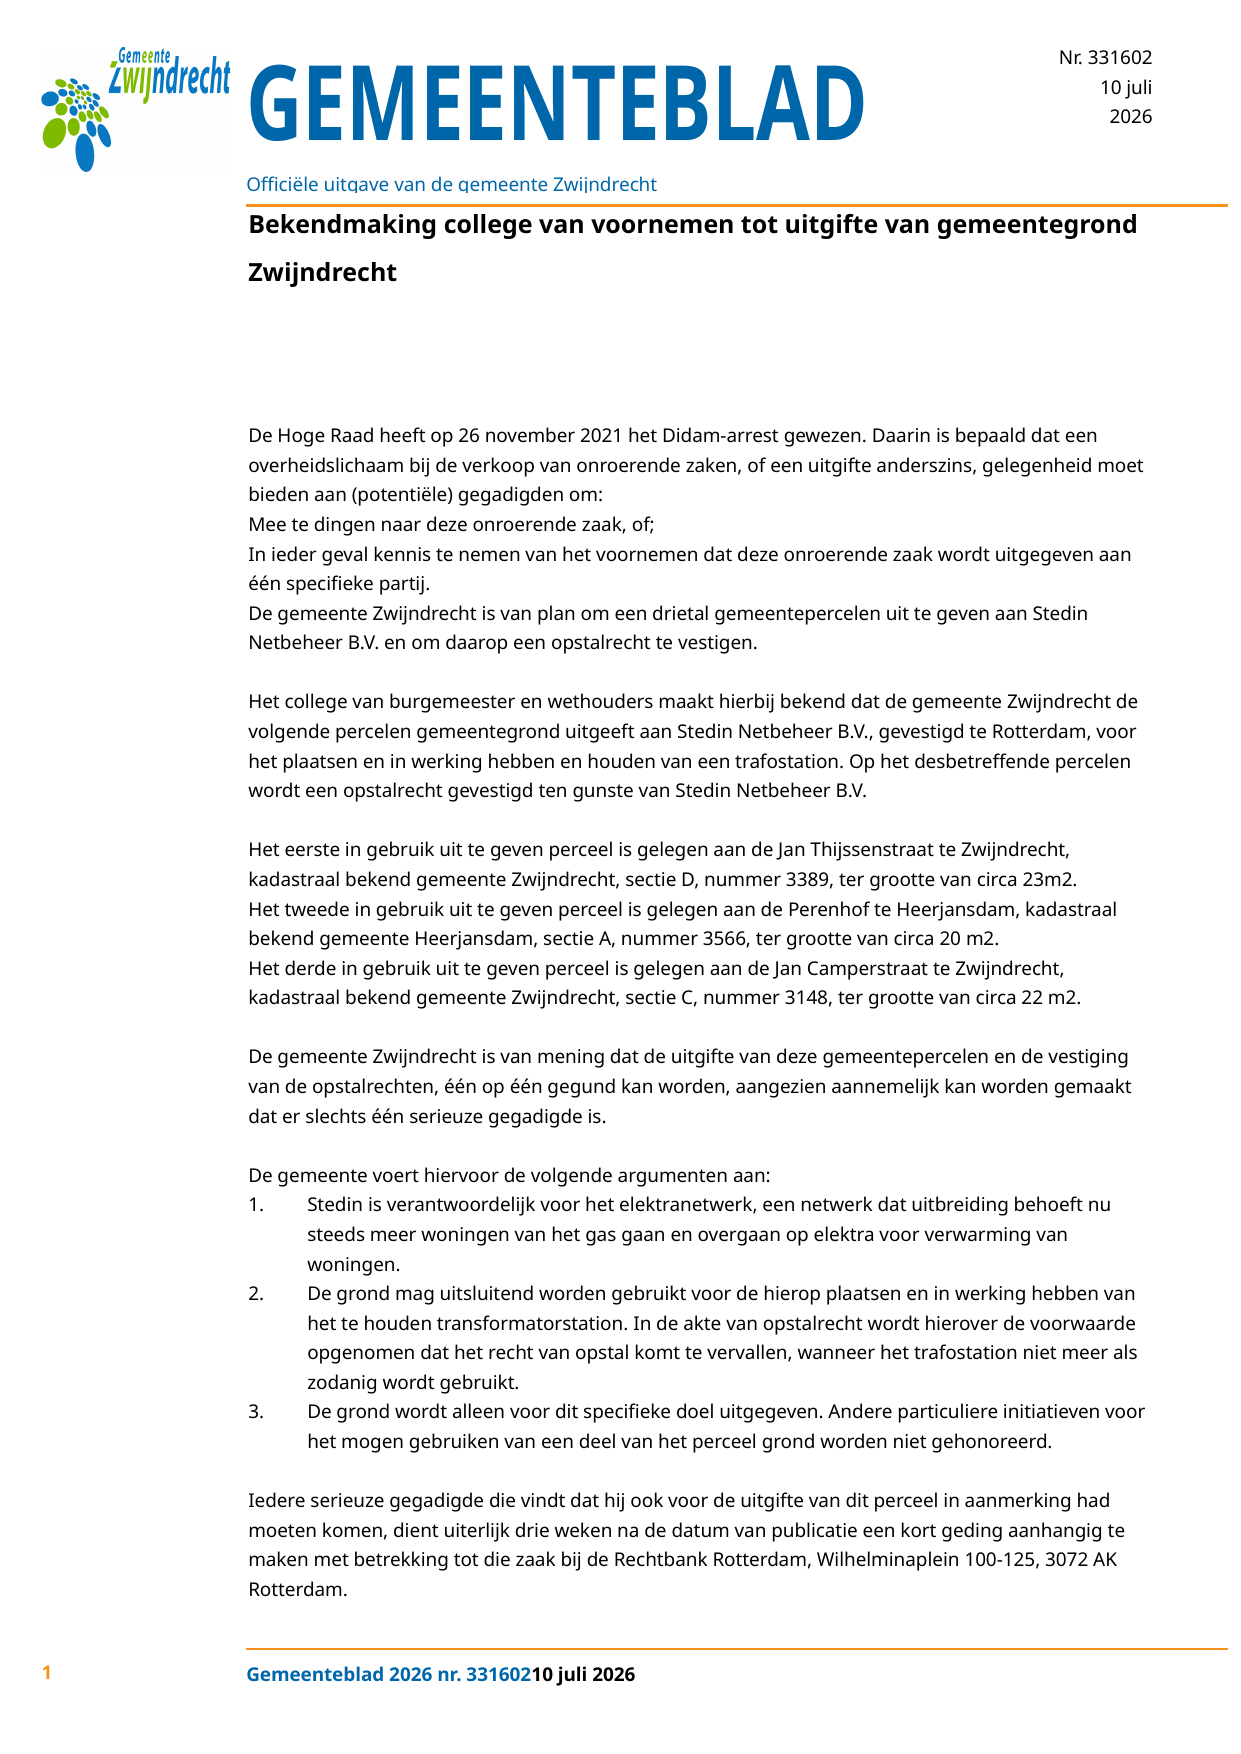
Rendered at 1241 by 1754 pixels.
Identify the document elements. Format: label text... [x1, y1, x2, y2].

text Het college van burgemeester en wethouders maakt hierbij bekend dat de gemeente Zwijndrecht de volgende percelen gemeentegrond uitgeeft aan Stedin Netbeheer B.V., gevestigd te Rotterdam, voor het plaatsen en in werking hebben en houden van een trafostation. Op het desbetreffende percelen wordt een opstalrecht gevestigd ten gunste van Stedin Netbeheer B.V. [248, 689, 1152, 803]
list De grond wordt alleen voor dit specifieke doel uitgegeven. Andere particuliere initiatieven voor het mogen gebruiken van een deel van het perceel grond worden niet gehonoreerd. [248, 1399, 1152, 1454]
text Het tweede in gebruik uit te geven perceel is gelegen aan de Perenhof te Heerjansdam, kadastraal bekend gemeente Heerjansdam, sectie A, nummer 3566, ter grootte van circa 20 m2. [248, 896, 1152, 951]
text De gemeente Zwijndrecht is van mening dat de uitgifte van deze gemeentepercelen en de vestiging van de opstalrechten, één op één gegund kan worden, aangezien aannemelijk kan worden gemaakt dat er slechts één serieuze gegadigde is. [248, 1044, 1152, 1129]
text Mee te dingen naar deze onroerende zaak, of; [248, 511, 1152, 537]
text Iedere serieuze gegadigde die vindt dat hij ook voor de uitgifte van dit perceel in aanmerking had moeten komen, dient uiterlijk drie weken na de datum van publicatie een kort geding aanhangig te maken met betrekking tot die zaak bij de Rechtbank Rotterdam, Wilhelminaplein 100-125, 3072 AK Rotterdam. [248, 1487, 1152, 1602]
picture [41, 47, 231, 172]
text Het eerste in gebruik uit te geven perceel is gelegen aan de Jan Thijssenstraat te Zwijndrecht, kadastraal bekend gemeente Zwijndrecht, sectie D, nummer 3389, ter grootte van circa 23m2. [248, 837, 1152, 892]
text De gemeente Zwijndrecht is van plan om een drietal gemeentepercelen uit te geven aan Stedin Netbeheer B.V. en om daarop een opstalrecht te vestigen. [248, 600, 1152, 655]
list Stedin is verantwoordelijk voor het elektranetwerk, een netwerk dat uitbreiding behoeft nu steeds meer woningen van het gas gaan en overgaan op elektra voor verwarming van woningen. [248, 1192, 1152, 1277]
text De Hoge Raad heeft op 26 november 2021 het Didam-arrest gewezen. Daarin is bepaald dat een overheidslichaam bij de verkoop van onroerende zaken, of een uitgifte anderszins, gelegenheid moet bieden aan (potentiële) gegadigden om: [248, 422, 1152, 507]
text Het derde in gebruik uit te geven perceel is gelegen aan de Jan Camperstraat te Zwijndrecht, kadastraal bekend gemeente Zwijndrecht, sectie C, nummer 3148, ter grootte van circa 22 m2. [248, 955, 1152, 1010]
list De grond mag uitsluitend worden gebruikt voor de hierop plaatsen en in werking hebben van het te houden transformatorstation. In de akte van opstalrecht wordt hierover de voorwaarde opgenomen dat het recht van opstal komt te vervallen, wanneer het trafostation niet meer als zodanig wordt gebruikt. [248, 1280, 1152, 1395]
text De gemeente voert hiervoor de volgende argumenten aan: [248, 1162, 1152, 1188]
text Bekendmaking college van voornemen tot uitgifte van gemeentegrond Zwijndrecht [248, 207, 1152, 288]
text In ieder geval kennis te nemen van het voornemen dat deze onroerende zaak wordt uitgegeven aan één specifieke partij. [248, 541, 1152, 596]
